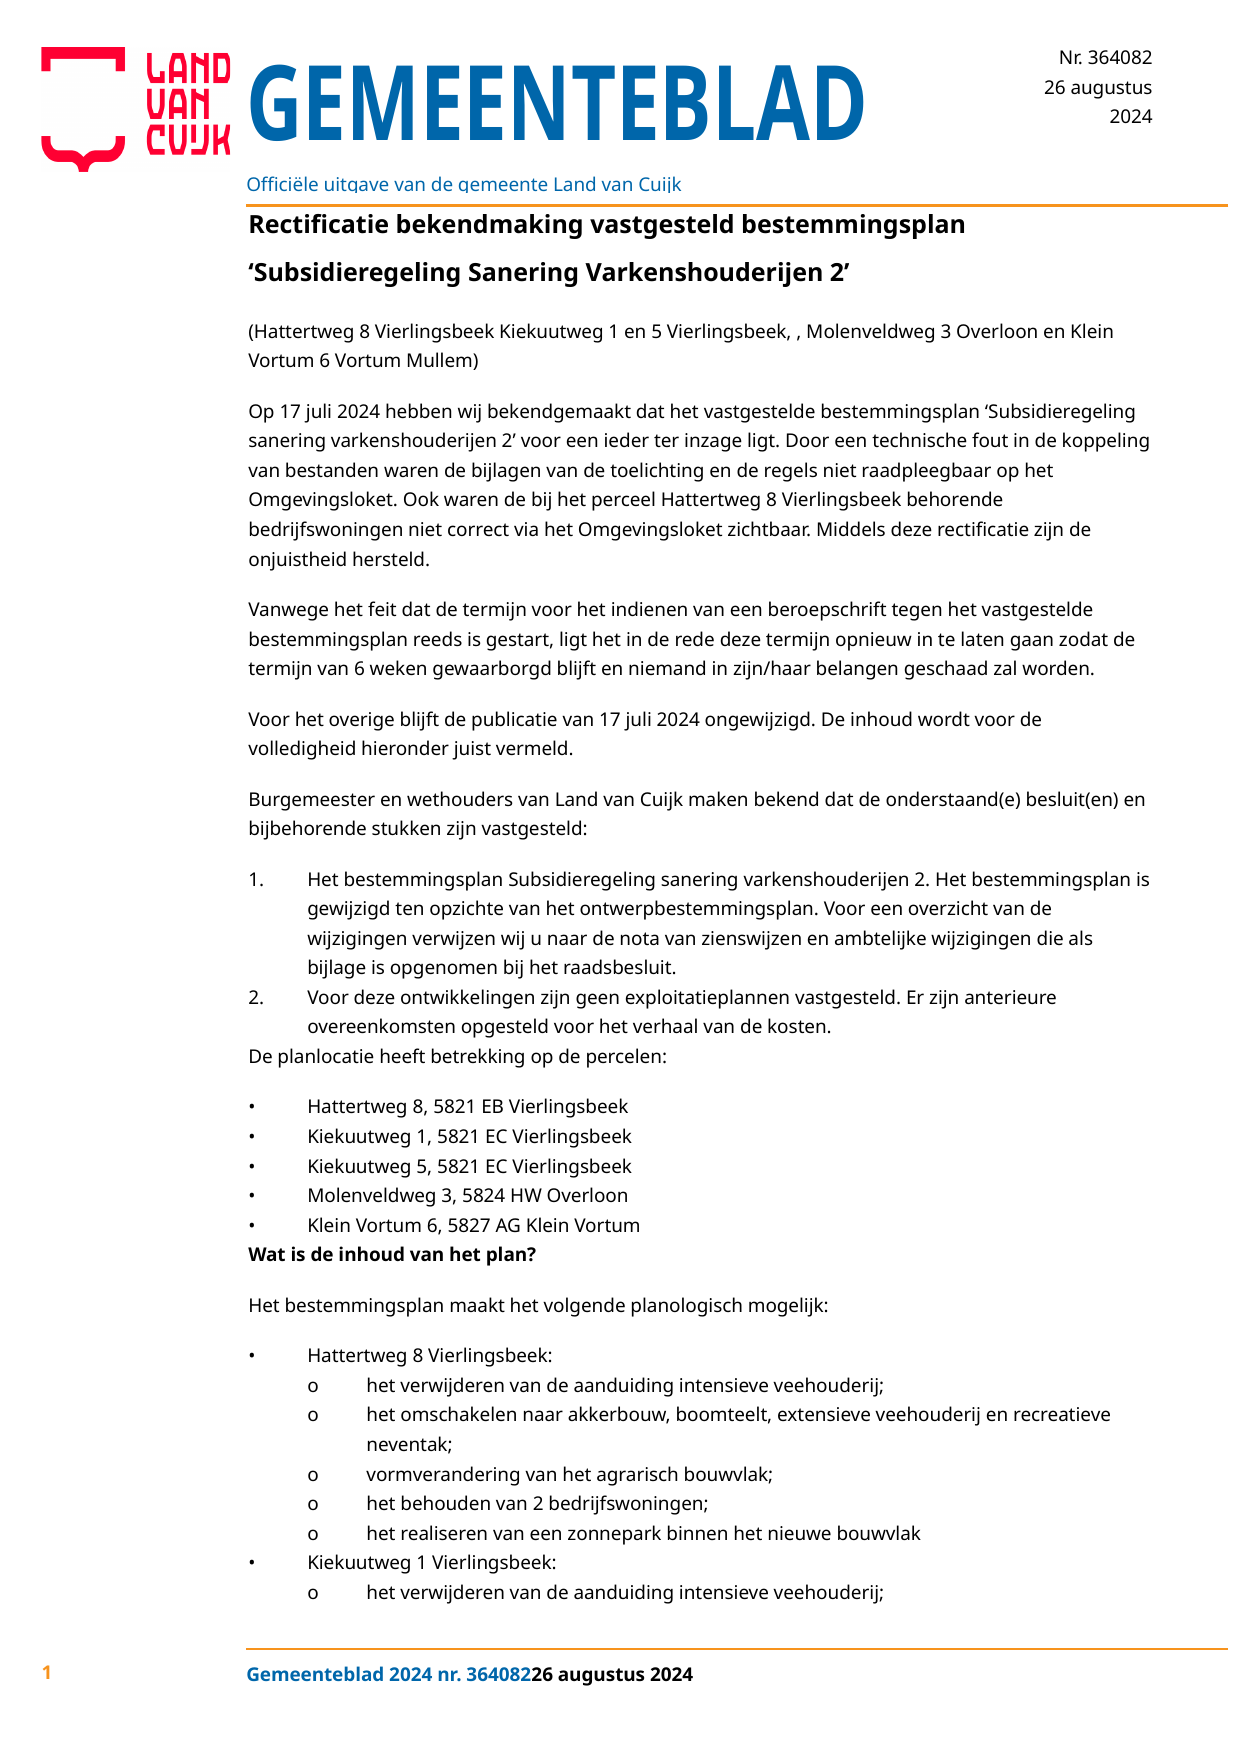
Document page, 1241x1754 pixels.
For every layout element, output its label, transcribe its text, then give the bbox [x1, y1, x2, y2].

list het realiseren van een zonnepark binnen het nieuwe bouwvlak [307, 1520, 1152, 1546]
list Kiekuutweg 1, 5821 EC Vierlingsbeek [248, 1123, 1152, 1149]
list het verwijderen van de aanduiding intensieve veehouderij; [307, 1579, 1152, 1605]
picture [41, 47, 231, 172]
list vormverandering van het agrarisch bouwvlak; [307, 1461, 1152, 1487]
text De planlocatie heeft betrekking op de percelen: [248, 1043, 1152, 1069]
list Hattertweg 8, 5821 EB Vierlingsbeek [248, 1094, 1152, 1119]
text (Hattertweg 8 Vierlingsbeek Kiekuutweg 1 en 5 Vierlingsbeek, , Molenveldweg 3 Overloon en Klein Vortum 6 Vortum Mullem) [248, 318, 1152, 373]
list Hattertweg 8 Vierlingsbeek: [248, 1342, 1152, 1368]
text Het bestemmingsplan maakt het volgende planologisch mogelijk: [248, 1292, 1152, 1318]
list Het bestemmingsplan Subsidieregeling sanering varkenshouderijen 2. Het bestemmingsplan is gewijzigd ten opzichte van het ontwerpbestemmingsplan. Voor een overzicht van de wijzigingen verwijzen wij u naar de nota van zienswijzen en ambtelijke wijzigingen die als bijlage is opgenomen bij het raadsbesluit. [248, 866, 1152, 980]
list het verwijderen van de aanduiding intensieve veehouderij; [307, 1372, 1152, 1398]
list Kiekuutweg 5, 5821 EC Vierlingsbeek [248, 1153, 1152, 1179]
list Klein Vortum 6, 5827 AG Klein Vortum [248, 1212, 1152, 1238]
text Wat is de inhoud van het plan? [248, 1242, 1152, 1267]
list Voor deze ontwikkelingen zijn geen exploitatieplannen vastgesteld. Er zijn anterieure overeenkomsten opgesteld voor het verhaal van de kosten. [248, 984, 1152, 1039]
list Molenveldweg 3, 5824 HW Overloon [248, 1182, 1152, 1208]
text Rectificatie bekendmaking vastgesteld bestemmingsplan ‘Subsidieregeling Sanering Varkenshouderijen 2’ [248, 207, 1152, 288]
list het omschakelen naar akkerbouw, boomteelt, extensieve veehouderij en recreatieve neventak; [307, 1402, 1152, 1457]
text Op 17 juli 2024 hebben wij bekendgemaakt dat het vastgestelde bestemmingsplan ‘Subsidieregeling sanering varkenshouderijen 2’ voor een ieder ter inzage ligt. Door een technische fout in de koppeling van bestanden waren de bijlagen van de toelichting en de regels niet raadpleegbaar op het Omgevingsloket. Ook waren de bij het perceel Hattertweg 8 Vierlingsbeek behorende bedrijfswoningen niet correct via het Omgevingsloket zichtbaar. Middels deze rectificatie zijn de onjuistheid hersteld. [248, 398, 1152, 572]
list Kiekuutweg 1 Vierlingsbeek: [248, 1549, 1152, 1575]
text Burgemeester en wethouders van Land van Cuijk maken bekend dat de onderstaand(e) besluit(en) en bijbehorende stukken zijn vastgesteld: [248, 786, 1152, 841]
text Voor het overige blijft de publicatie van 17 juli 2024 ongewijzigd. De inhoud wordt voor de volledigheid hieronder juist vermeld. [248, 706, 1152, 761]
list het behouden van 2 bedrijfswoningen; [307, 1490, 1152, 1516]
text Vanwege het feit dat de termijn voor het indienen van een beroepschrift tegen het vastgestelde bestemmingsplan reeds is gestart, ligt het in de rede deze termijn opnieuw in te laten gaan zodat de termijn van 6 weken gewaarborgd blijft en niemand in zijn/haar belangen geschaad zal worden. [248, 596, 1152, 681]
